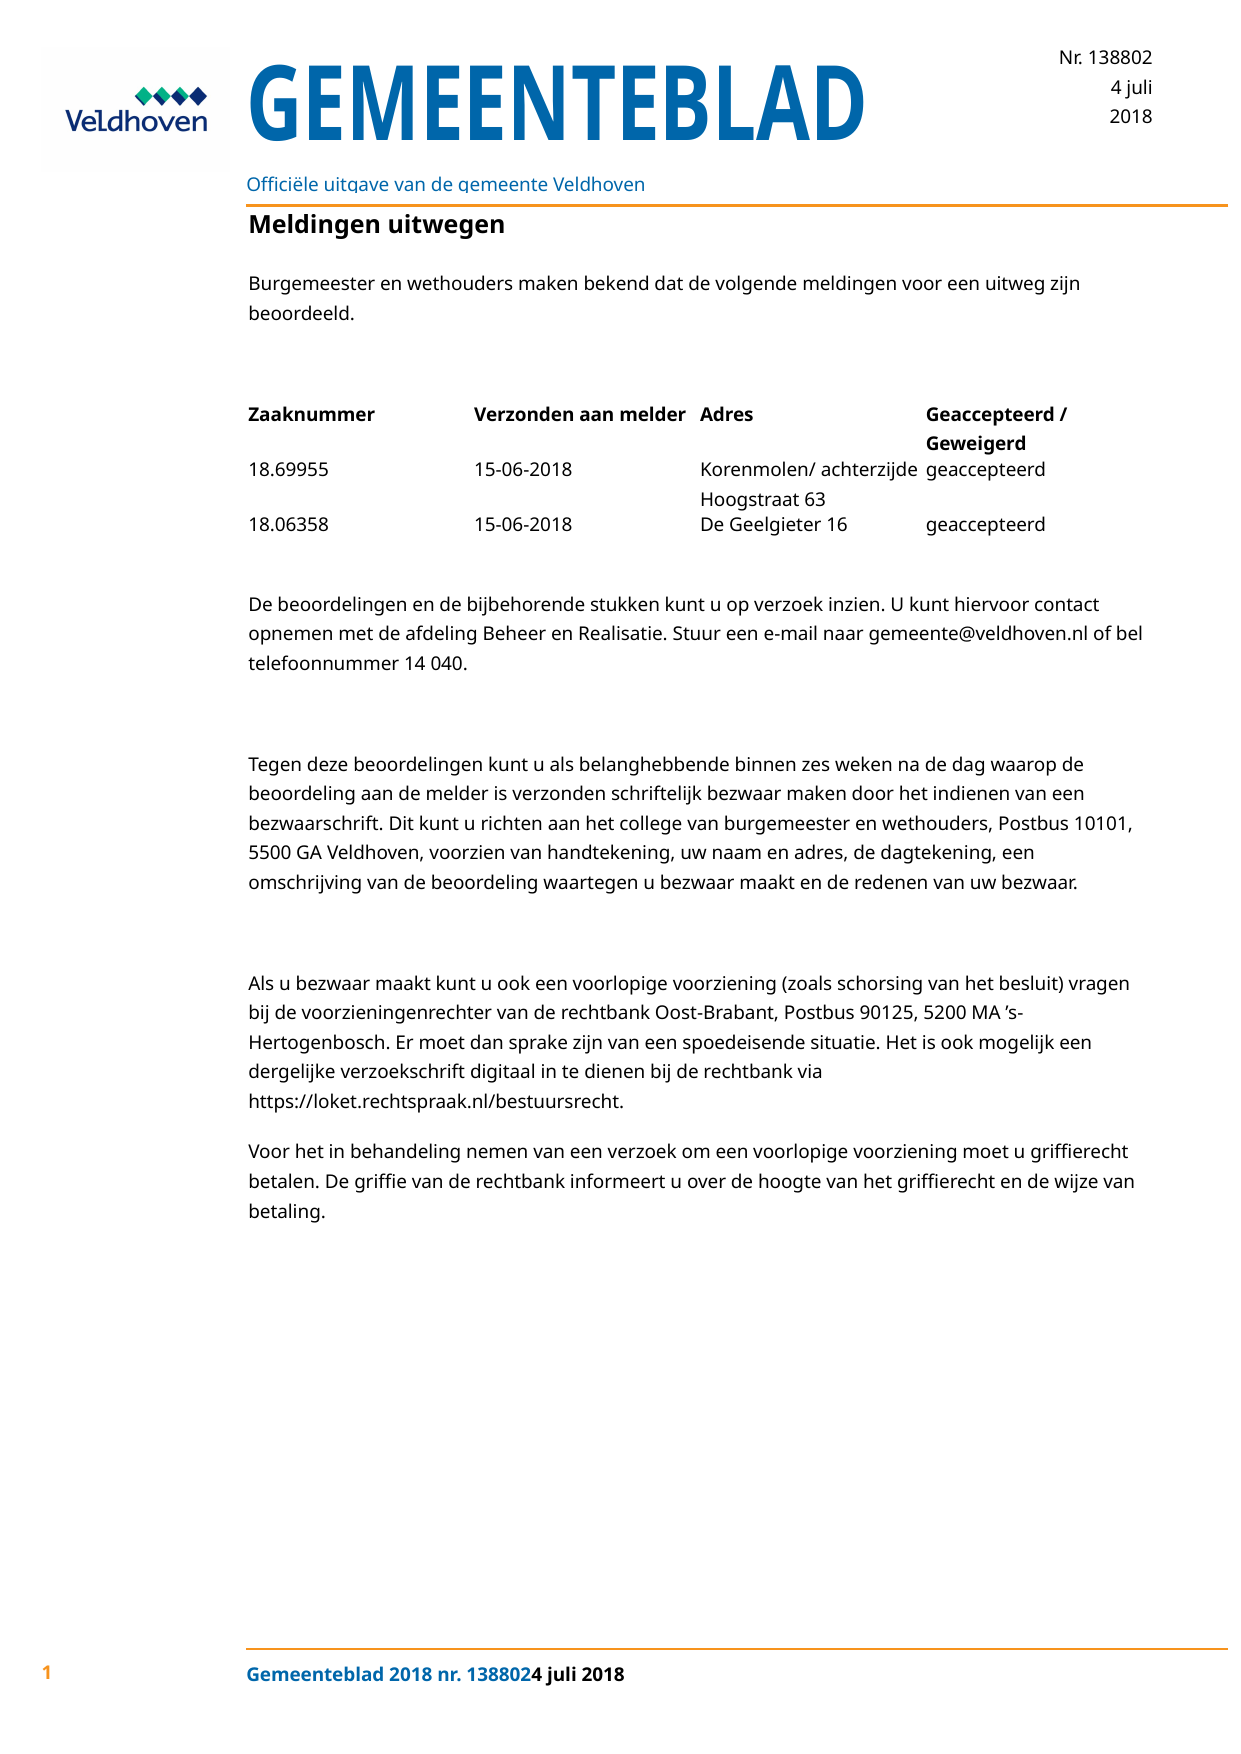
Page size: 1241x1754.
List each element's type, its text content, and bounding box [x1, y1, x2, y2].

table_cell 18.69955 [248, 456, 474, 511]
table_cell geaccepteerd [926, 456, 1152, 511]
table_header Verzonden aan melder [474, 401, 700, 456]
text Als u bezwaar maakt kunt u ook een voorlopige voorziening (zoals schorsing van het besluit) vragen bij de voorzieningenrechter van de rechtbank Oost-Brabant, Postbus 90125, 5200 MA ’s-Hertogenbosch. Er moet dan sprake zijn van een spoedeisende situatie. Het is ook mogelijk een dergelijke verzoekschrift digitaal in te dienen bij de rechtbank via https://loket.rechtspraak.nl/bestuursrecht. [248, 970, 1152, 1114]
table_header Geaccepteerd / Geweigerd [926, 401, 1152, 456]
table_cell geaccepteerd [926, 511, 1152, 537]
table_cell 18.06358 [248, 511, 474, 537]
table_cell De Geelgieter 16 [700, 511, 926, 537]
text Meldingen uitwegen [248, 207, 1152, 241]
table_header Adres [700, 401, 926, 456]
text Tegen deze beoordelingen kunt u als belanghebbende binnen zes weken na de dag waarop de beoordeling aan de melder is verzonden schriftelijk bezwaar maken door het indienen van een bezwaarschrift. Dit kunt u richten aan het college van burgemeester en wethouders, Postbus 10101, 5500 GA Veldhoven, voorzien van handtekening, uw naam en adres, de dagtekening, een omschrijving van de beoordeling waartegen u bezwaar maakt en de redenen van uw bezwaar. [248, 751, 1152, 895]
table_cell 15-06-2018 [474, 456, 700, 511]
table_cell 15-06-2018 [474, 511, 700, 537]
table_header Zaaknummer [248, 401, 474, 456]
text Burgemeester en wethouders maken bekend dat de volgende meldingen voor een uitweg zijn beoordeeld. [248, 270, 1152, 326]
table_cell Korenmolen/ achterzijde Hoogstraat 63 [700, 456, 926, 511]
picture [41, 47, 231, 172]
text Voor het in behandeling nemen van een verzoek om een voorlopige voorziening moet u griffierecht betalen. De griffie van de rechtbank informeert u over de hoogte van het griffierecht en de wijze van betaling. [248, 1139, 1152, 1224]
text De beoordelingen en de bijbehorende stukken kunt u op verzoek inzien. U kunt hiervoor contact opnemen met de afdeling Beheer en Realisatie. Stuur een e-mail naar gemeente@veldhoven.nl of bel telefoonnummer 14 040. [248, 591, 1152, 676]
